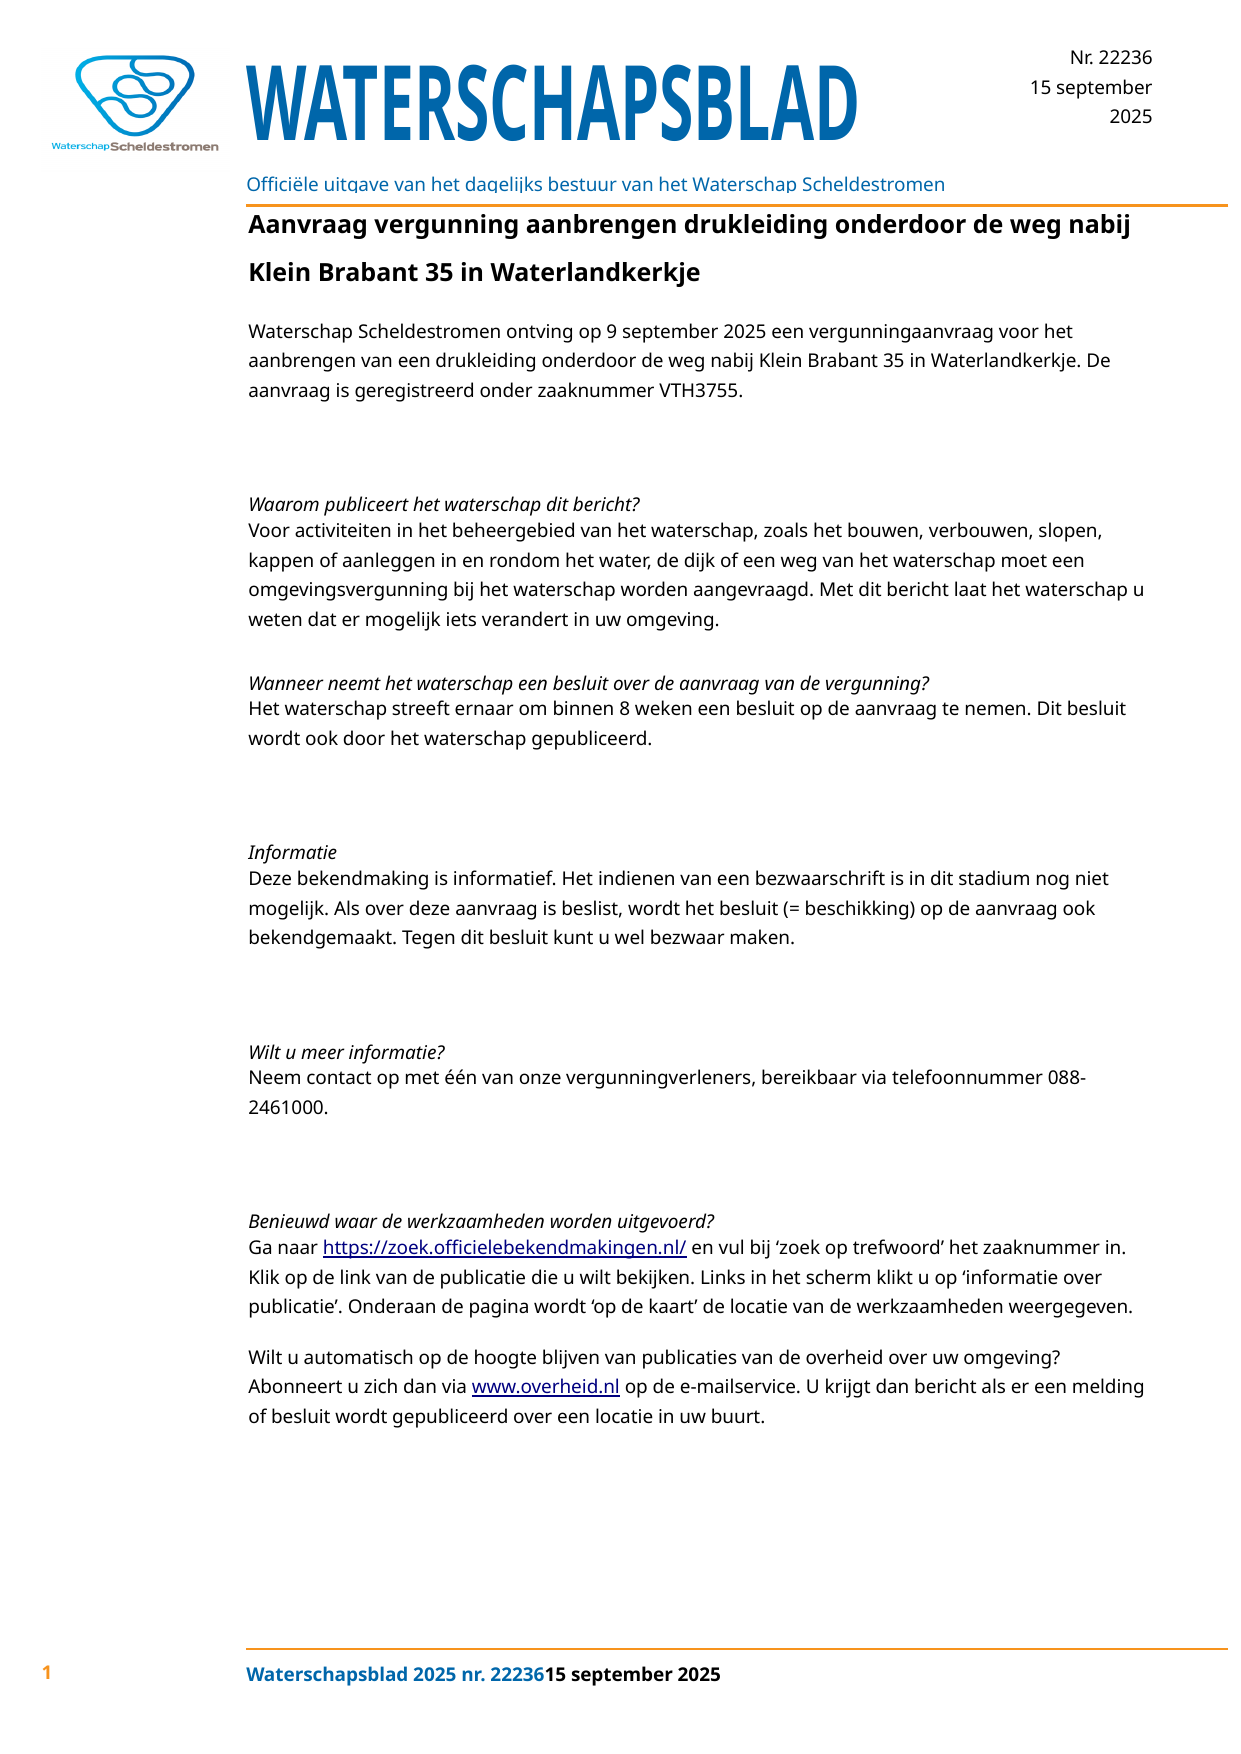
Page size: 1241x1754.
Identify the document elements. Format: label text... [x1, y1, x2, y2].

text Voor activiteiten in het beheergebied van het waterschap, zoals het bouwen, verbouwen, slopen, kappen of aanleggen in en rondom het water, de dijk of een weg van het waterschap moet een omgevingsvergunning bij het waterschap worden aangevraagd. Met dit bericht laat het waterschap u weten dat er mogelijk iets verandert in uw omgeving. [248, 517, 1152, 632]
picture [41, 47, 231, 172]
text Waarom publiceert het waterschap dit bericht? [248, 491, 1152, 517]
text Benieuwd waar de werkzaamheden worden uitgevoerd? [248, 1208, 1152, 1234]
text Wilt u meer informatie? [248, 1039, 1152, 1064]
text Informatie [248, 839, 1152, 865]
text Wanneer neemt het waterschap een besluit over de aanvraag van de vergunning? [248, 670, 1152, 696]
text Waterschap Scheldestromen ontving op 9 september 2025 een vergunningaanvraag voor het aanbrengen van een drukleiding onderdoor de weg nabij Klein Brabant 35 in Waterlandkerkje. De aanvraag is geregistreerd onder zaaknummer VTH3755. [248, 318, 1152, 403]
text Neem contact op met één van onze vergunningverleners, bereikbaar via telefoonnummer 088-2461000. [248, 1064, 1152, 1120]
text Deze bekendmaking is informatief. Het indienen van een bezwaarschrift is in dit stadium nog niet mogelijk. Als over deze aanvraag is beslist, wordt het besluit (= beschikking) op de aanvraag ook bekendgemaakt. Tegen dit besluit kunt u wel bezwaar maken. [248, 865, 1152, 950]
text Wilt u automatisch op de hoogte blijven van publicaties van de overheid over uw omgeving? Abonneert u zich dan via www.overheid.nl op de e-mailservice. U krijgt dan bericht als er een melding of besluit wordt gepubliceerd over een locatie in uw buurt. [248, 1344, 1152, 1429]
text Ga naar https://zoek.officielebekendmakingen.nl/ en vul bij ‘zoek op trefwoord’ het zaaknummer in. Klik op de link van de publicatie die u wilt bekijken. Links in het scherm klikt u op ‘informatie over publicatie’. Onderaan de pagina wordt ‘op de kaart’ de locatie van de werkzaamheden weergegeven. [248, 1234, 1152, 1319]
text Het waterschap streeft ernaar om binnen 8 weken een besluit op de aanvraag te nemen. Dit besluit wordt ook door het waterschap gepubliceerd. [248, 696, 1152, 751]
text Aanvraag vergunning aanbrengen drukleiding onderdoor de weg nabij Klein Brabant 35 in Waterlandkerkje [248, 207, 1152, 288]
